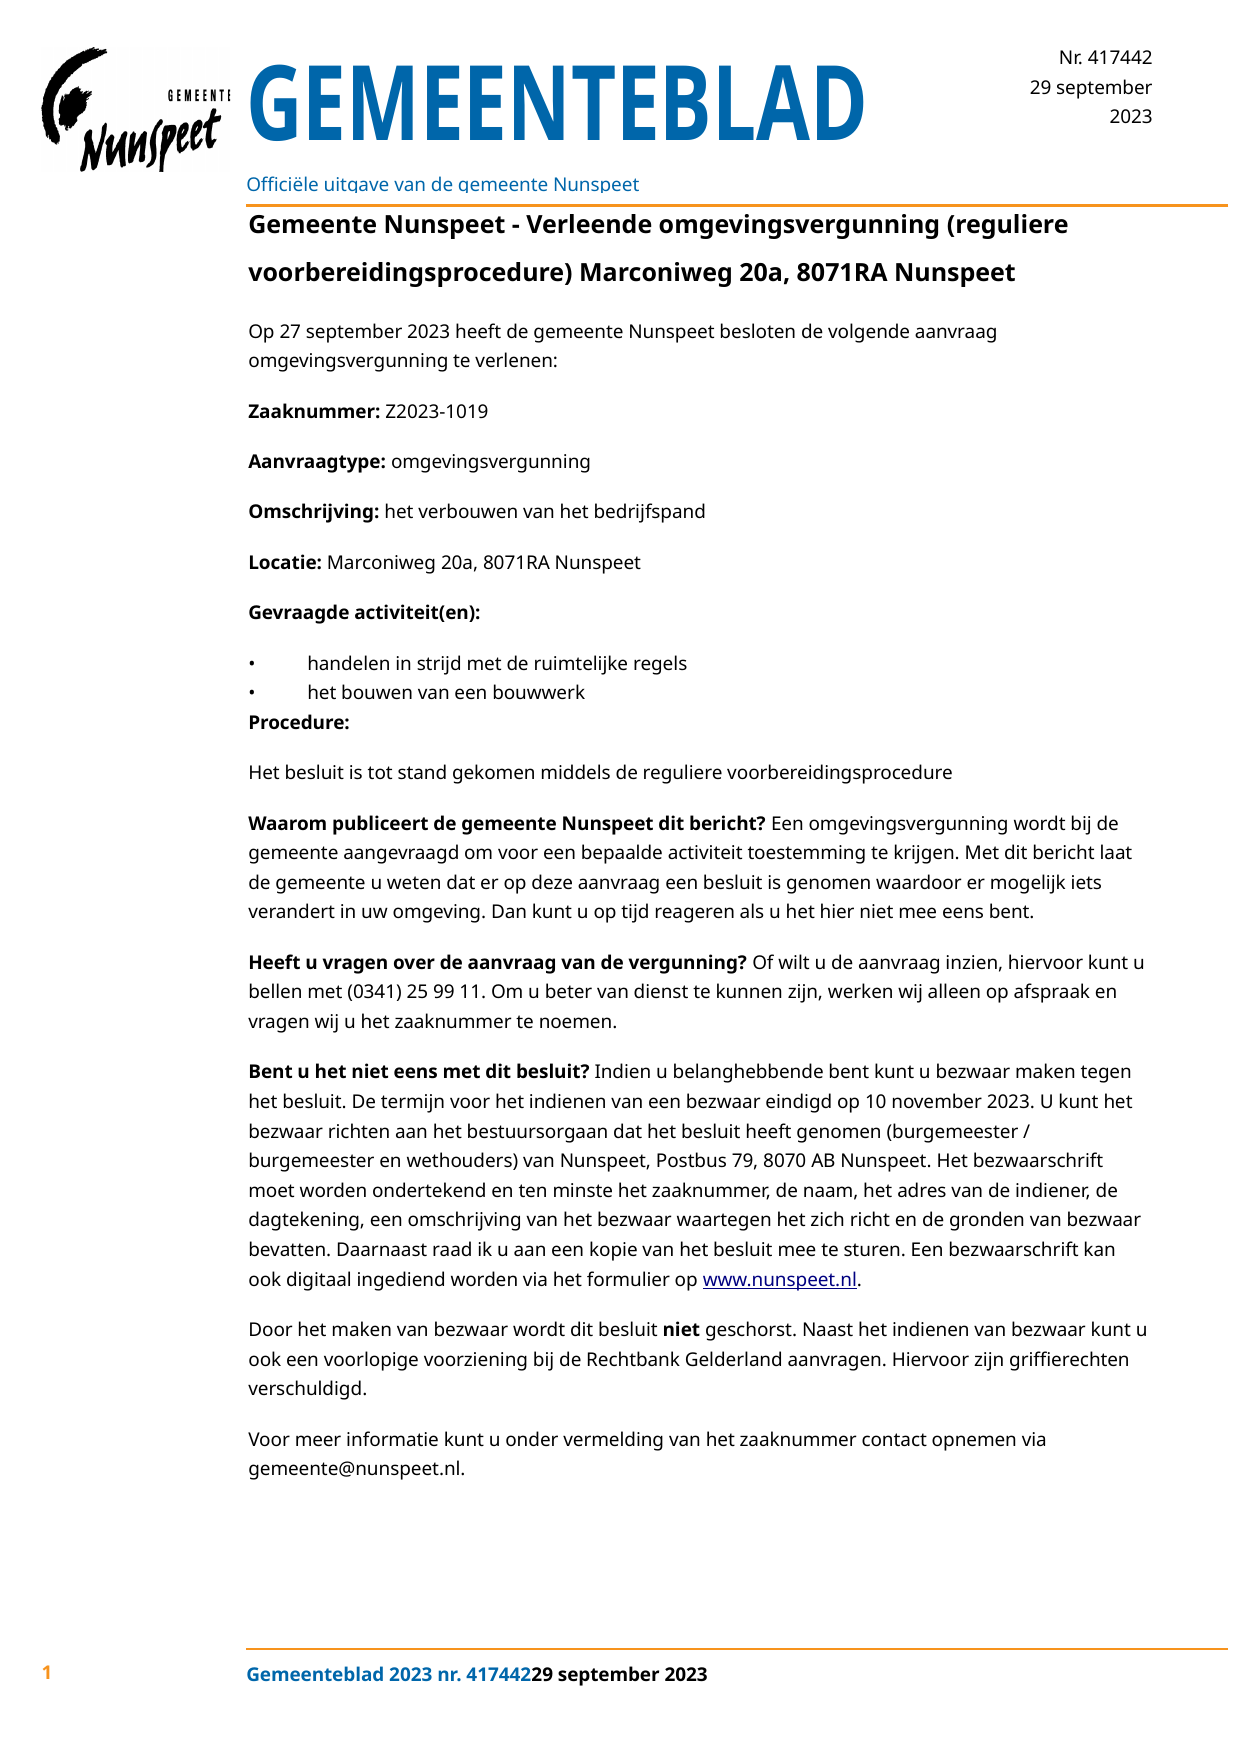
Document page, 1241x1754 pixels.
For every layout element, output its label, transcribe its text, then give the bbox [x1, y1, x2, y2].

text Waarom publiceert de gemeente Nunspeet dit bericht? Een omgevingsvergunning wordt bij de gemeente aangevraagd om voor een bepaalde activiteit toestemming te krijgen. Met dit bericht laat de gemeente u weten dat er op deze aanvraag een besluit is genomen waardoor er mogelijk iets verandert in uw omgeving. Dan kunt u op tijd reageren als u het hier niet mee eens bent. [248, 810, 1152, 924]
list het bouwen van een bouwwerk [248, 679, 1152, 705]
text Voor meer informatie kunt u onder vermelding van het zaaknummer contact opnemen via gemeente@nunspeet.nl. [248, 1426, 1152, 1481]
text Procedure: [248, 709, 1152, 735]
text Heeft u vragen over de aanvraag van de vergunning? Of wilt u de aanvraag inzien, hiervoor kunt u bellen met (0341) 25 99 11. Om u beter van dienst te kunnen zijn, werken wij alleen op afspraak en vragen wij u het zaaknummer te noemen. [248, 949, 1152, 1034]
text Gevraagde activiteit(en): [248, 599, 1152, 625]
text Zaaknummer: Z2023-1019 [248, 398, 1152, 424]
text Omschrijving: het verbouwen van het bedrijfspand [248, 499, 1152, 524]
picture [41, 47, 231, 172]
text Bent u het niet eens met dit besluit? Indien u belanghebbende bent kunt u bezwaar maken tegen het besluit. De termijn voor het indienen van een bezwaar eindigd op 10 november 2023. U kunt het bezwaar richten aan het bestuursorgaan dat het besluit heeft genomen (burgemeester / burgemeester en wethouders) van Nunspeet, Postbus 79, 8070 AB Nunspeet. Het bezwaarschrift moet worden ondertekend en ten minste het zaaknummer, de naam, het adres van de indiener, de dagtekening, een omschrijving van het bezwaar waartegen het zich richt en de gronden van bezwaar bevatten. Daarnaast raad ik u aan een kopie van het besluit mee te sturen. Een bezwaarschrift kan ook digitaal ingediend worden via het formulier op www.nunspeet.nl. [248, 1059, 1152, 1292]
text Het besluit is tot stand gekomen middels de reguliere voorbereidingsprocedure [248, 759, 1152, 785]
text Aanvraagtype: omgevingsvergunning [248, 448, 1152, 474]
text Door het maken van bezwaar wordt dit besluit niet geschorst. Naast het indienen van bezwaar kunt u ook een voorlopige voorziening bij de Rechtbank Gelderland aanvragen. Hiervoor zijn griffierechten verschuldigd. [248, 1316, 1152, 1401]
text Locatie: Marconiweg 20a, 8071RA Nunspeet [248, 549, 1152, 575]
text Op 27 september 2023 heeft de gemeente Nunspeet besloten de volgende aanvraag omgevingsvergunning te verlenen: [248, 318, 1152, 373]
text Gemeente Nunspeet - Verleende omgevingsvergunning (reguliere voorbereidingsprocedure) Marconiweg 20a, 8071RA Nunspeet [248, 207, 1152, 288]
list handelen in strijd met de ruimtelijke regels [248, 650, 1152, 676]
